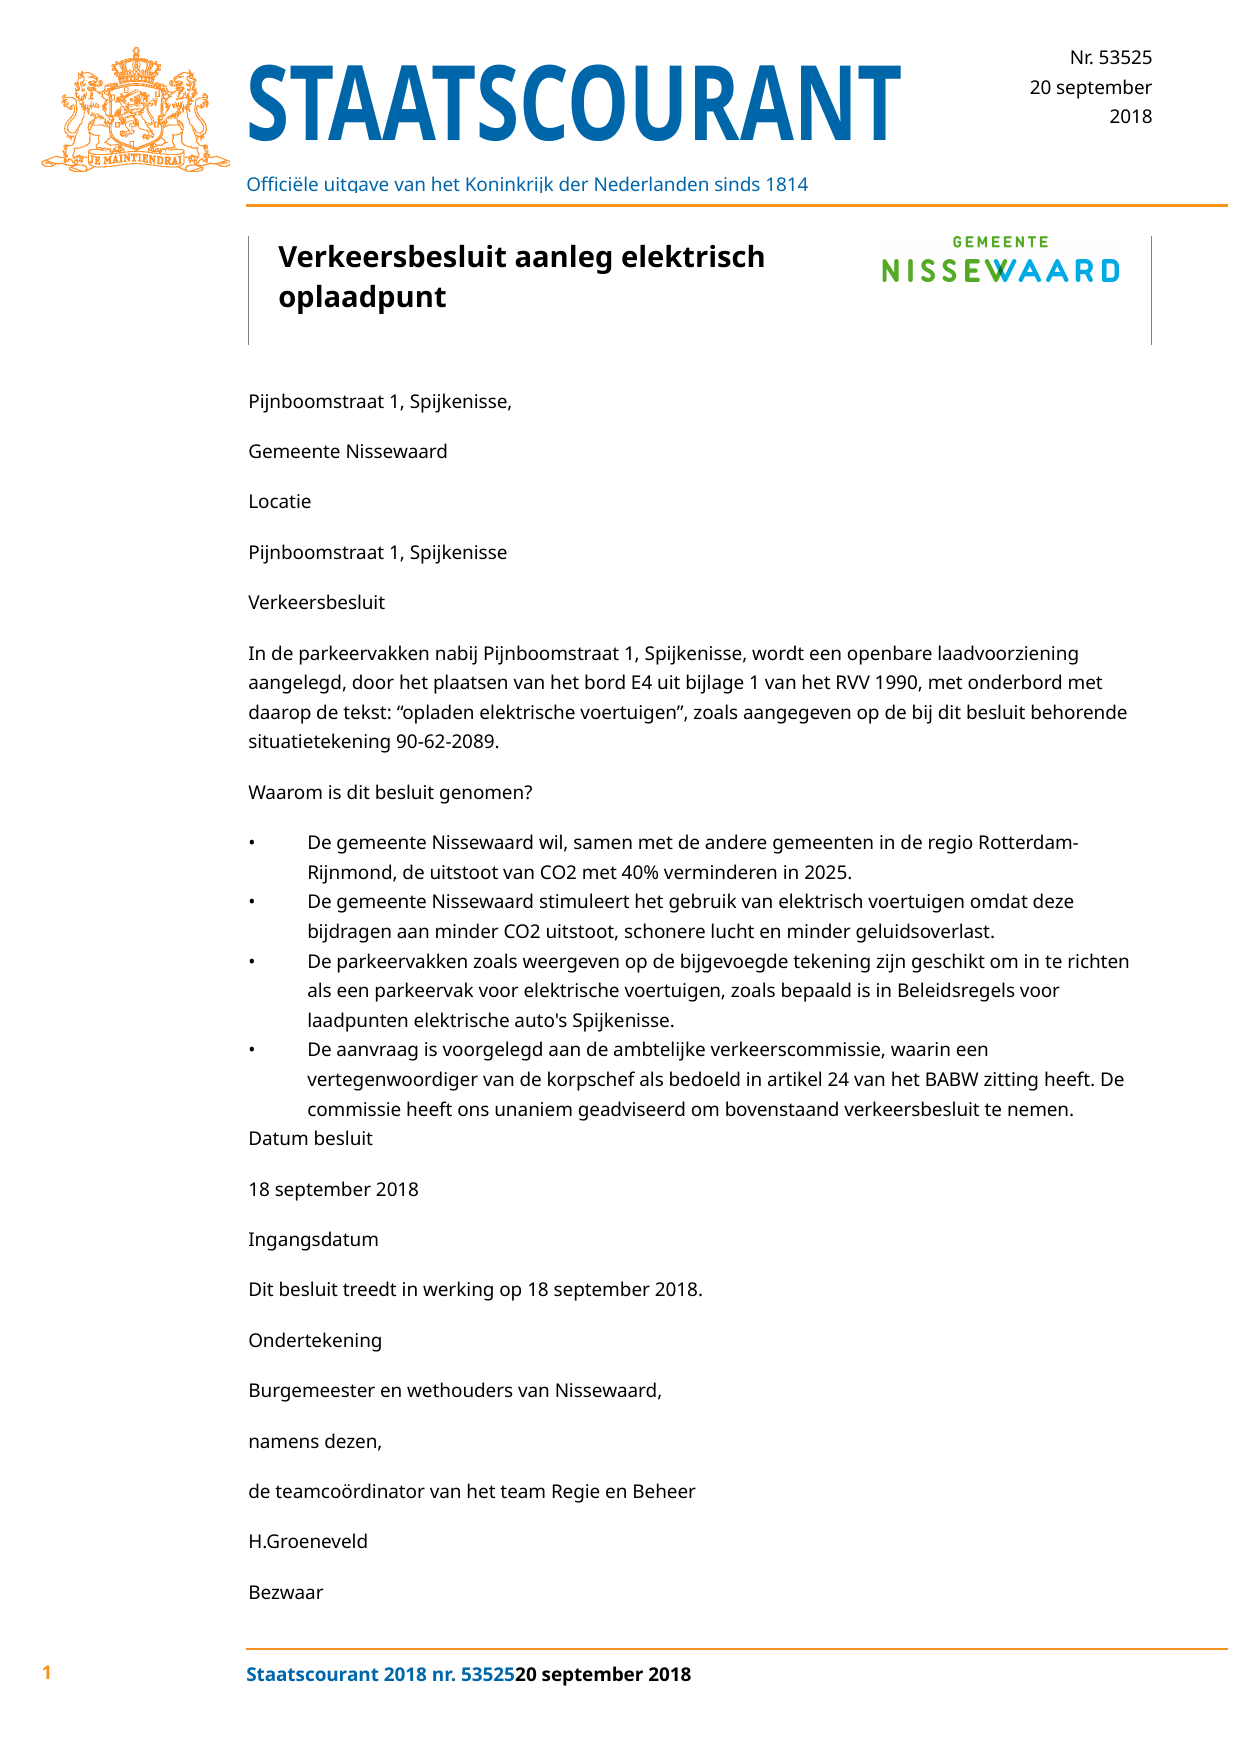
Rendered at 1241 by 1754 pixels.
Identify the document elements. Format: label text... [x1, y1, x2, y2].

text Gemeente Nissewaard [248, 438, 1152, 464]
text Pijnboomstraat 1, Spijkenisse [248, 539, 1152, 565]
text H.Groeneveld [248, 1529, 1152, 1554]
text Datum besluit [248, 1125, 1152, 1151]
text Dit besluit treedt in werking op 18 september 2018. [248, 1277, 1152, 1302]
list De parkeervakken zoals weergeven op de bijgevoegde tekening zijn geschikt om in te richten als een parkeervak voor elektrische voertuigen, zoals bepaald is in Beleidsregels voor laadpunten elektrische auto's Spijkenisse. [248, 948, 1152, 1033]
text Verkeersbesluit [248, 589, 1152, 615]
text Ondertekening [248, 1327, 1152, 1353]
picture [1051, 277, 1064, 282]
list De gemeente Nissewaard wil, samen met de andere gemeenten in de regio Rotterdam-Rijnmond, de uitstoot van CO2 met 40% verminderen in 2025. [248, 829, 1152, 885]
text Locatie [248, 489, 1152, 514]
list De aanvraag is voorgelegd aan de ambtelijke verkeerscommissie, waarin een vertegenwoordiger van de korpschef als bedoeld in artikel 24 van het BABW zitting heeft. De commissie heeft ons unaniem geadviseerd om bovenstaand verkeersbesluit te nemen. [248, 1037, 1152, 1122]
picture [1107, 264, 1114, 277]
list De gemeente Nissewaard stimuleert het gebruik van elektrisch voertuigen omdat deze bijdragen aan minder CO2 uitstoot, schonere lucht en minder geluidsoverlast. [248, 889, 1152, 944]
table_header Verkeersbesluit aanleg elektrisch oplaadpunt [249, 236, 850, 345]
text Pijnboomstraat 1, Spijkenisse, [248, 388, 1152, 414]
table_header [850, 236, 1151, 345]
picture [1023, 277, 1036, 282]
text namens dezen, [248, 1428, 1152, 1454]
text Waarom is dit besluit genomen? [248, 779, 1152, 805]
text Bezwaar [248, 1579, 1152, 1605]
picture [882, 236, 1119, 282]
text In de parkeervakken nabij Pijnboomstraat 1, Spijkenisse, wordt een openbare laadvoorziening aangelegd, door het plaatsen van het bord E4 uit bijlage 1 van het RVV 1990, met onderbord met daarop de tekst: “opladen elektrische voertuigen”, zoals aangegeven op de bij dit besluit behorende situatietekening 90-62-2089. [248, 640, 1152, 754]
picture [1081, 275, 1088, 282]
picture [41, 47, 231, 172]
text 18 september 2018 [248, 1176, 1152, 1202]
text de teamcoördinator van het team Regie en Beheer [248, 1478, 1152, 1504]
text Ingangsdatum [248, 1226, 1152, 1252]
text Burgemeester en wethouders van Nissewaard, [248, 1377, 1152, 1403]
